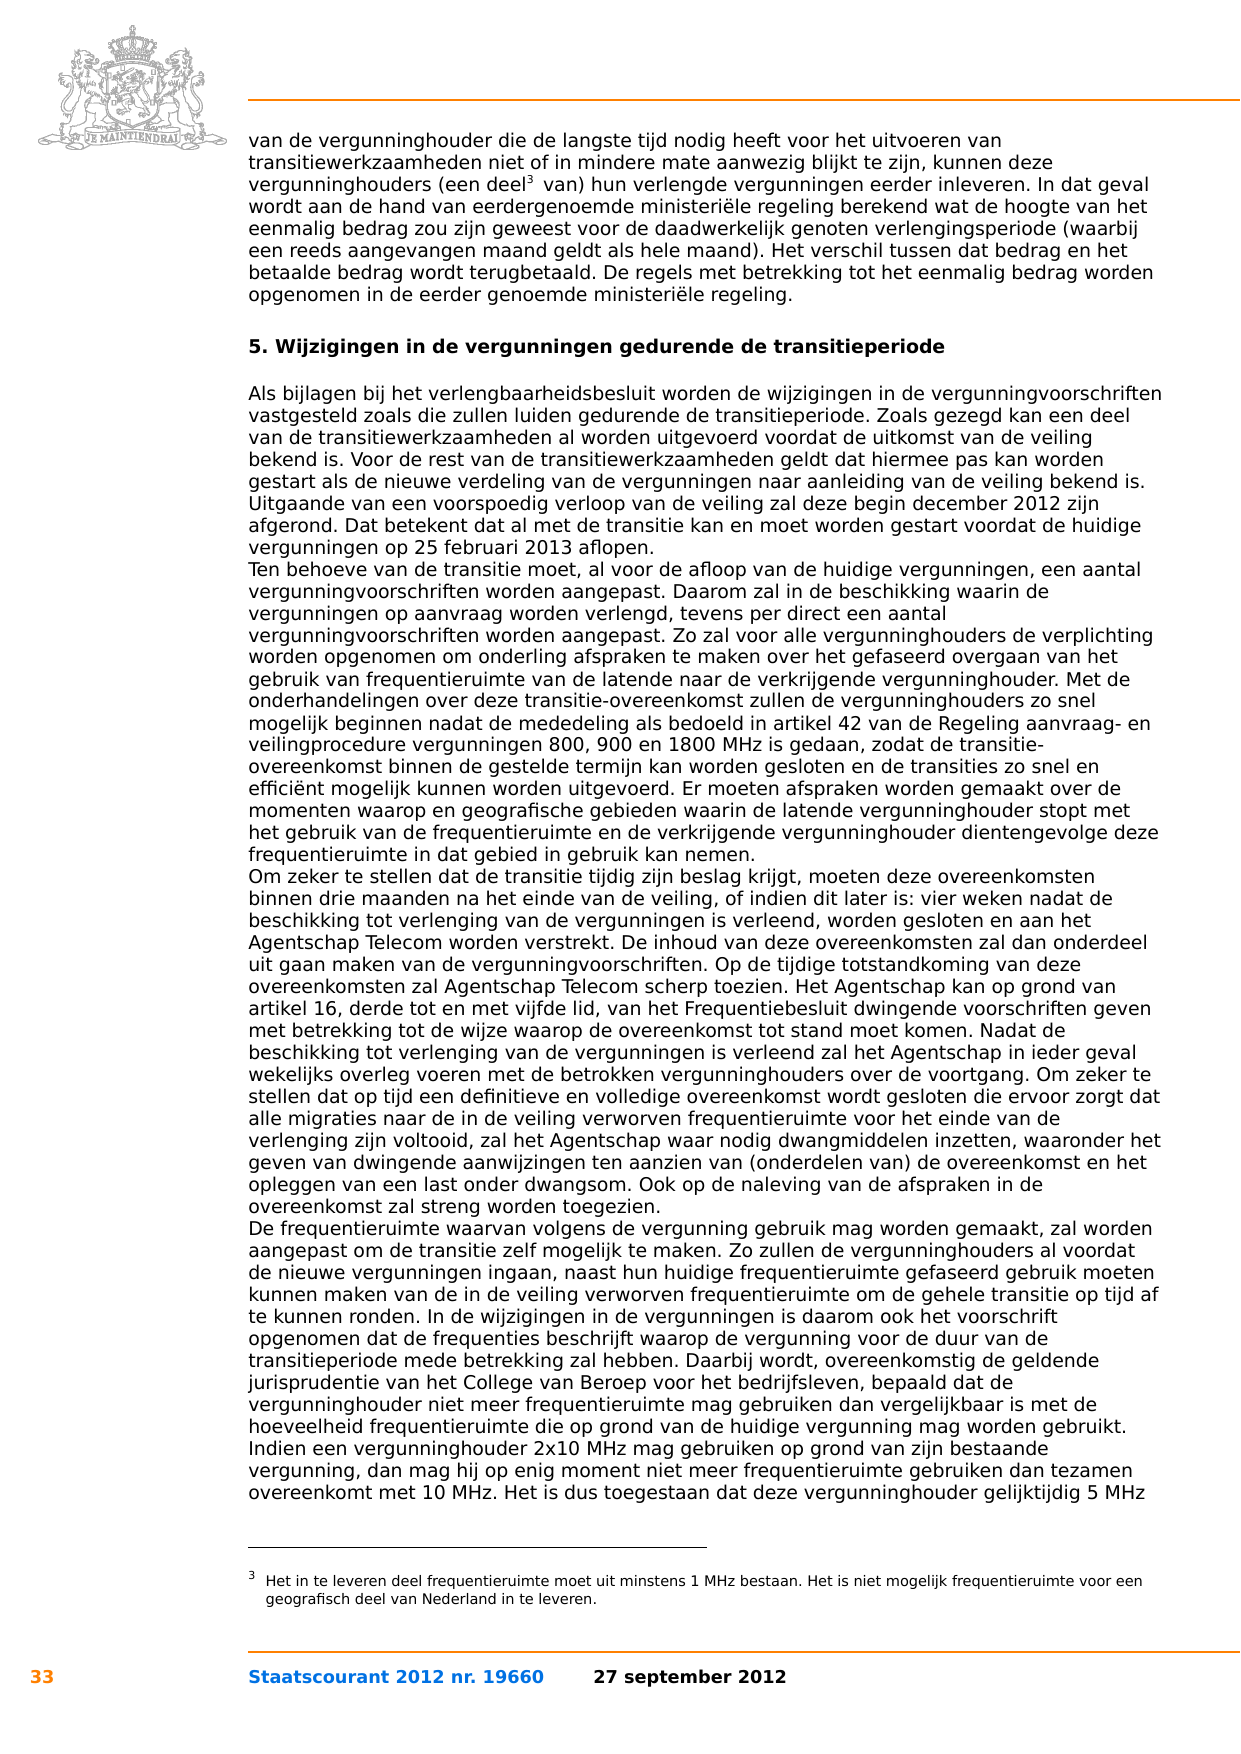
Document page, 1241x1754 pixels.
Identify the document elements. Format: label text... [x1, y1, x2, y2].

text Ten behoeve van de transitie moet, al voor de afloop van de huidige vergunningen, een aantal vergunningvoorschriften worden aangepast. Daarom zal in de beschikking waarin de vergunningen op aanvraag worden verlengd, tevens per direct een aantal vergunningvoorschriften worden aangepast. Zo zal voor alle vergunninghouders de verplichting worden opgenomen om onderling afspraken te maken over het gefaseerd overgaan van het gebruik van frequentieruimte van de latende naar de verkrijgende vergunninghouder. Met de onderhandelingen over deze transitie-overeenkomst zullen de vergunninghouders zo snel mogelijk beginnen nadat de mededeling als bedoeld in artikel 42 van de Regeling aanvraag- en veilingprocedure vergunningen 800, 900 en 1800 MHz is gedaan, zodat de transitie-overeenkomst binnen de gestelde termijn kan worden gesloten en de transities zo snel en efficiënt mogelijk kunnen worden uitgevoerd. Er moeten afspraken worden gemaakt over de momenten waarop en geografische gebieden waarin de latende vergunninghouder stopt met het gebruik van de frequentieruimte en de verkrijgende vergunninghouder dientengevolge deze frequentieruimte in dat gebied in gebruik kan nemen. [248, 558, 1163, 866]
text Als bijlagen bij het verlengbaarheidsbesluit worden de wijzigingen in de vergunningvoorschriften vastgesteld zoals die zullen luiden gedurende de transitieperiode. Zoals gezegd kan een deel van de transitiewerkzaamheden al worden uitgevoerd voordat de uitkomst van de veiling bekend is. Voor de rest van de transitiewerkzaamheden geldt dat hiermee pas kan worden gestart als de nieuwe verdeling van de vergunningen naar aanleiding van de veiling bekend is. Uitgaande van een voorspoedig verloop van de veiling zal deze begin december 2012 zijn afgerond. Dat betekent dat al met de transitie kan en moet worden gestart voordat de huidige vergunningen op 25 februari 2013 aflopen. [248, 383, 1163, 558]
text Om zeker te stellen dat de transitie tijdig zijn beslag krijgt, moeten deze overeenkomsten binnen drie maanden na het einde van de veiling, of indien dit later is: vier weken nadat de beschikking tot verlenging van de vergunningen is verleend, worden gesloten en aan het Agentschap Telecom worden verstrekt. De inhoud van deze overeenkomsten zal dan onderdeel uit gaan maken van de vergunningvoorschriften. Op de tijdige totstandkoming van deze overeenkomsten zal Agentschap Telecom scherp toezien. Het Agentschap kan op grond van artikel 16, derde tot en met vijfde lid, van het Frequentiebesluit dwingende voorschriften geven met betrekking tot de wijze waarop de overeenkomst tot stand moet komen. Nadat de beschikking tot verlenging van de vergunningen is verleend zal het Agentschap in ieder geval wekelijks overleg voeren met de betrokken vergunninghouders over de voortgang. Om zeker te stellen dat op tijd een definitieve en volledige overeenkomst wordt gesloten die ervoor zorgt dat alle migraties naar de in de veiling verworven frequentieruimte voor het einde van de verlenging zijn voltooid, zal het Agentschap waar nodig dwangmiddelen inzetten, waaronder het geven van dwingende aanwijzingen ten aanzien van (onderdelen van) de overeenkomst en het opleggen van een last onder dwangsom. Ook op de naleving van de afspraken in de overeenkomst zal streng worden toegezien. [248, 866, 1163, 1218]
text De frequentieruimte waarvan volgens de vergunning gebruik mag worden gemaakt, zal worden aangepast om de transitie zelf mogelijk te maken. Zo zullen de vergunninghouders al voordat de nieuwe vergunningen ingaan, naast hun huidige frequentieruimte gefaseerd gebruik moeten kunnen maken van de in de veiling verworven frequentieruimte om de gehele transitie op tijd af te kunnen ronden. In de wijzigingen in de vergunningen is daarom ook het voorschrift opgenomen dat de frequenties beschrijft waarop de vergunning voor de duur van de transitieperiode mede betrekking zal hebben. Daarbij wordt, overeenkomstig de geldende jurisprudentie van het College van Beroep voor het bedrijfsleven, bepaald dat de vergunninghouder niet meer frequentieruimte mag gebruiken dan vergelijkbaar is met de hoeveelheid frequentieruimte die op grond van de huidige vergunning mag worden gebruikt. Indien een vergunninghouder 2x10 MHz mag gebruiken op grond van zijn bestaande vergunning, dan mag hij op enig moment niet meer frequentieruimte gebruiken dan tezamen overeenkomt met 10 MHz. Het is dus toegestaan dat deze vergunninghouder gelijktijdig 5 MHz [248, 1218, 1163, 1504]
text Het in te leveren deel frequentieruimte moet uit minstens 1 MHz bestaan. Het is niet mogelijk frequentieruimte voor een geografisch deel van Nederland in te leveren. [248, 1569, 1163, 1608]
subtitle 5. Wijzigingen in de vergunningen gedurende de transitieperiode [248, 336, 1163, 358]
text van de vergunninghouder die de langste tijd nodig heeft voor het uitvoeren van transitiewerkzaamheden niet of in mindere mate aanwezig blijkt te zijn, kunnen deze vergunninghouders (een deel van) hun verlengde vergunningen eerder inleveren. In dat geval wordt aan de hand van eerdergenoemde ministeriële regeling berekend wat de hoogte van het eenmalig bedrag zou zijn geweest voor de daadwerkelijk genoten verlengingsperiode (waarbij een reeds aangevangen maand geldt als hele maand). Het verschil tussen dat bedrag en het betaalde bedrag wordt terugbetaald. De regels met betrekking tot het eenmalig bedrag worden opgenomen in de eerder genoemde ministeriële regeling. [248, 130, 1163, 306]
picture [38, 25, 227, 150]
